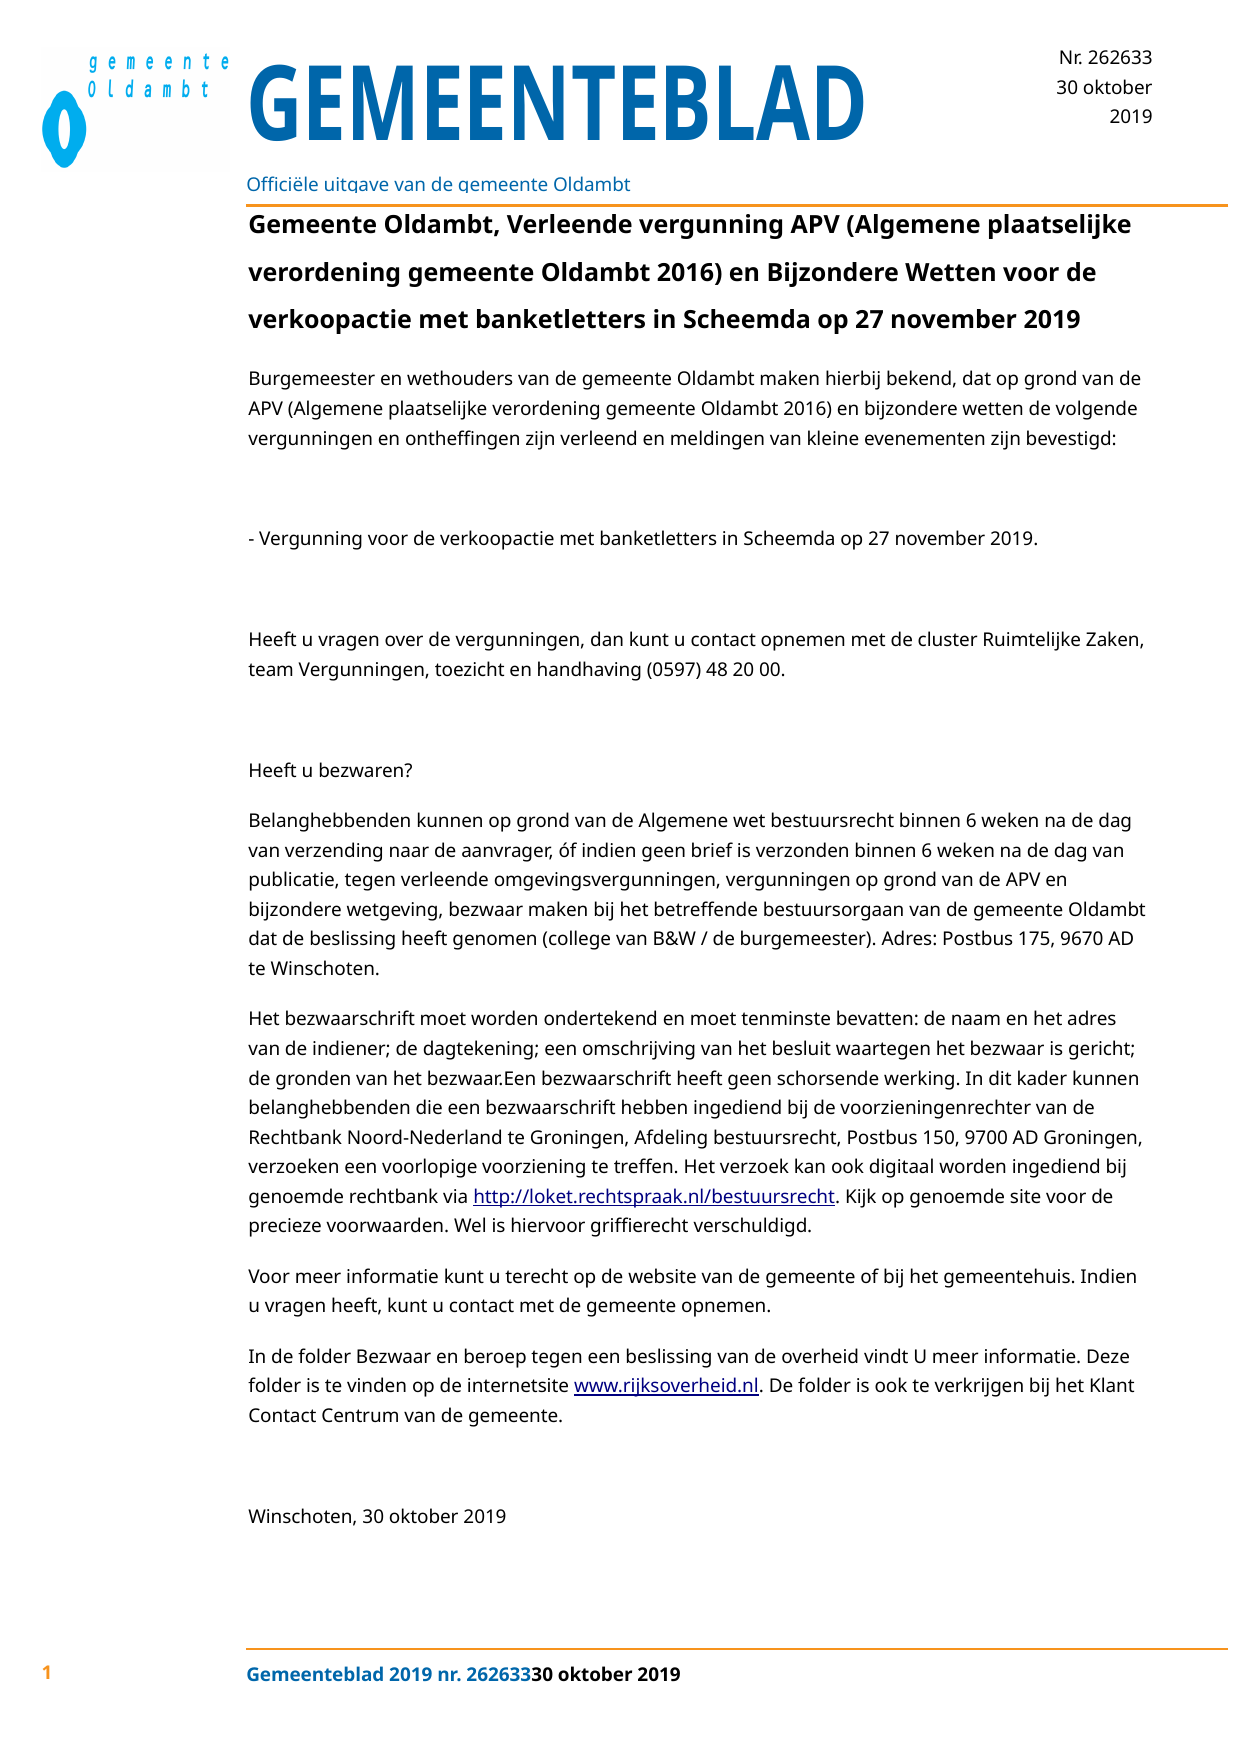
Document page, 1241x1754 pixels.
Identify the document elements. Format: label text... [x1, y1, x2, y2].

text Heeft u vragen over de vergunningen, dan kunt u contact opnemen met de cluster Ruimtelijke Zaken, team Vergunningen, toezicht en handhaving (0597) 48 20 00. [248, 626, 1152, 682]
text Belanghebbenden kunnen op grond van de Algemene wet bestuursrecht binnen 6 weken na de dag van verzending naar de aanvrager, óf indien geen brief is verzonden binnen 6 weken na de dag van publicatie, tegen verleende omgevingsvergunningen, vergunningen op grond van de APV en bijzondere wetgeving, bezwaar maken bij het betreffende bestuursorgaan van de gemeente Oldambt dat de beslissing heeft genomen (college van B&W / de burgemeester). Adres: Postbus 175, 9670 AD te Winschoten. [248, 807, 1152, 981]
text In de folder Bezwaar en beroep tegen een beslissing van de overheid vindt U meer informatie. Deze folder is te vinden op de internetsite www.rijksoverheid.nl. De folder is ook te verkrijgen bij het Klant Contact Centrum van de gemeente. [248, 1343, 1152, 1428]
text Gemeente Oldambt, Verleende vergunning APV (Algemene plaatselijke verordening gemeente Oldambt 2016) en Bijzondere Wetten voor de verkoopactie met banketletters in Scheemda op 27 november 2019 [248, 207, 1152, 336]
text Heeft u bezwaren? [248, 757, 1152, 782]
text Winschoten, 30 oktober 2019 [248, 1503, 1152, 1529]
text Voor meer informatie kunt u terecht op de website van de gemeente of bij het gemeentehuis. Indien u vragen heeft, kunt u contact met de gemeente opnemen. [248, 1263, 1152, 1318]
picture [41, 47, 231, 172]
text Het bezwaarschrift moet worden ondertekend en moet tenminste bevatten: de naam en het adres van de indiener; de dagtekening; een omschrijving van het besluit waartegen het bezwaar is gericht; de gronden van het bezwaar.Een bezwaarschrift heeft geen schorsende werking. In dit kader kunnen belanghebbenden die een bezwaarschrift hebben ingediend bij de voorzieningenrechter van de Rechtbank Noord-Nederland te Groningen, Afdeling bestuursrecht, Postbus 150, 9700 AD Groningen, verzoeken een voorlopige voorziening te treffen. Het verzoek kan ook digitaal worden ingediend bij genoemde rechtbank via http://loket.rechtspraak.nl/bestuursrecht. Kijk op genoemde site voor de precieze voorwaarden. Wel is hiervoor griffierecht verschuldigd. [248, 1006, 1152, 1238]
text - Vergunning voor de verkoopactie met banketletters in Scheemda op 27 november 2019. [248, 526, 1152, 551]
text Burgemeester en wethouders van de gemeente Oldambt maken hierbij bekend, dat op grond van de APV (Algemene plaatselijke verordening gemeente Oldambt 2016) en bijzondere wetten de volgende vergunningen en ontheffingen zijn verleend en meldingen van kleine evenementen zijn bevestigd: [248, 366, 1152, 450]
